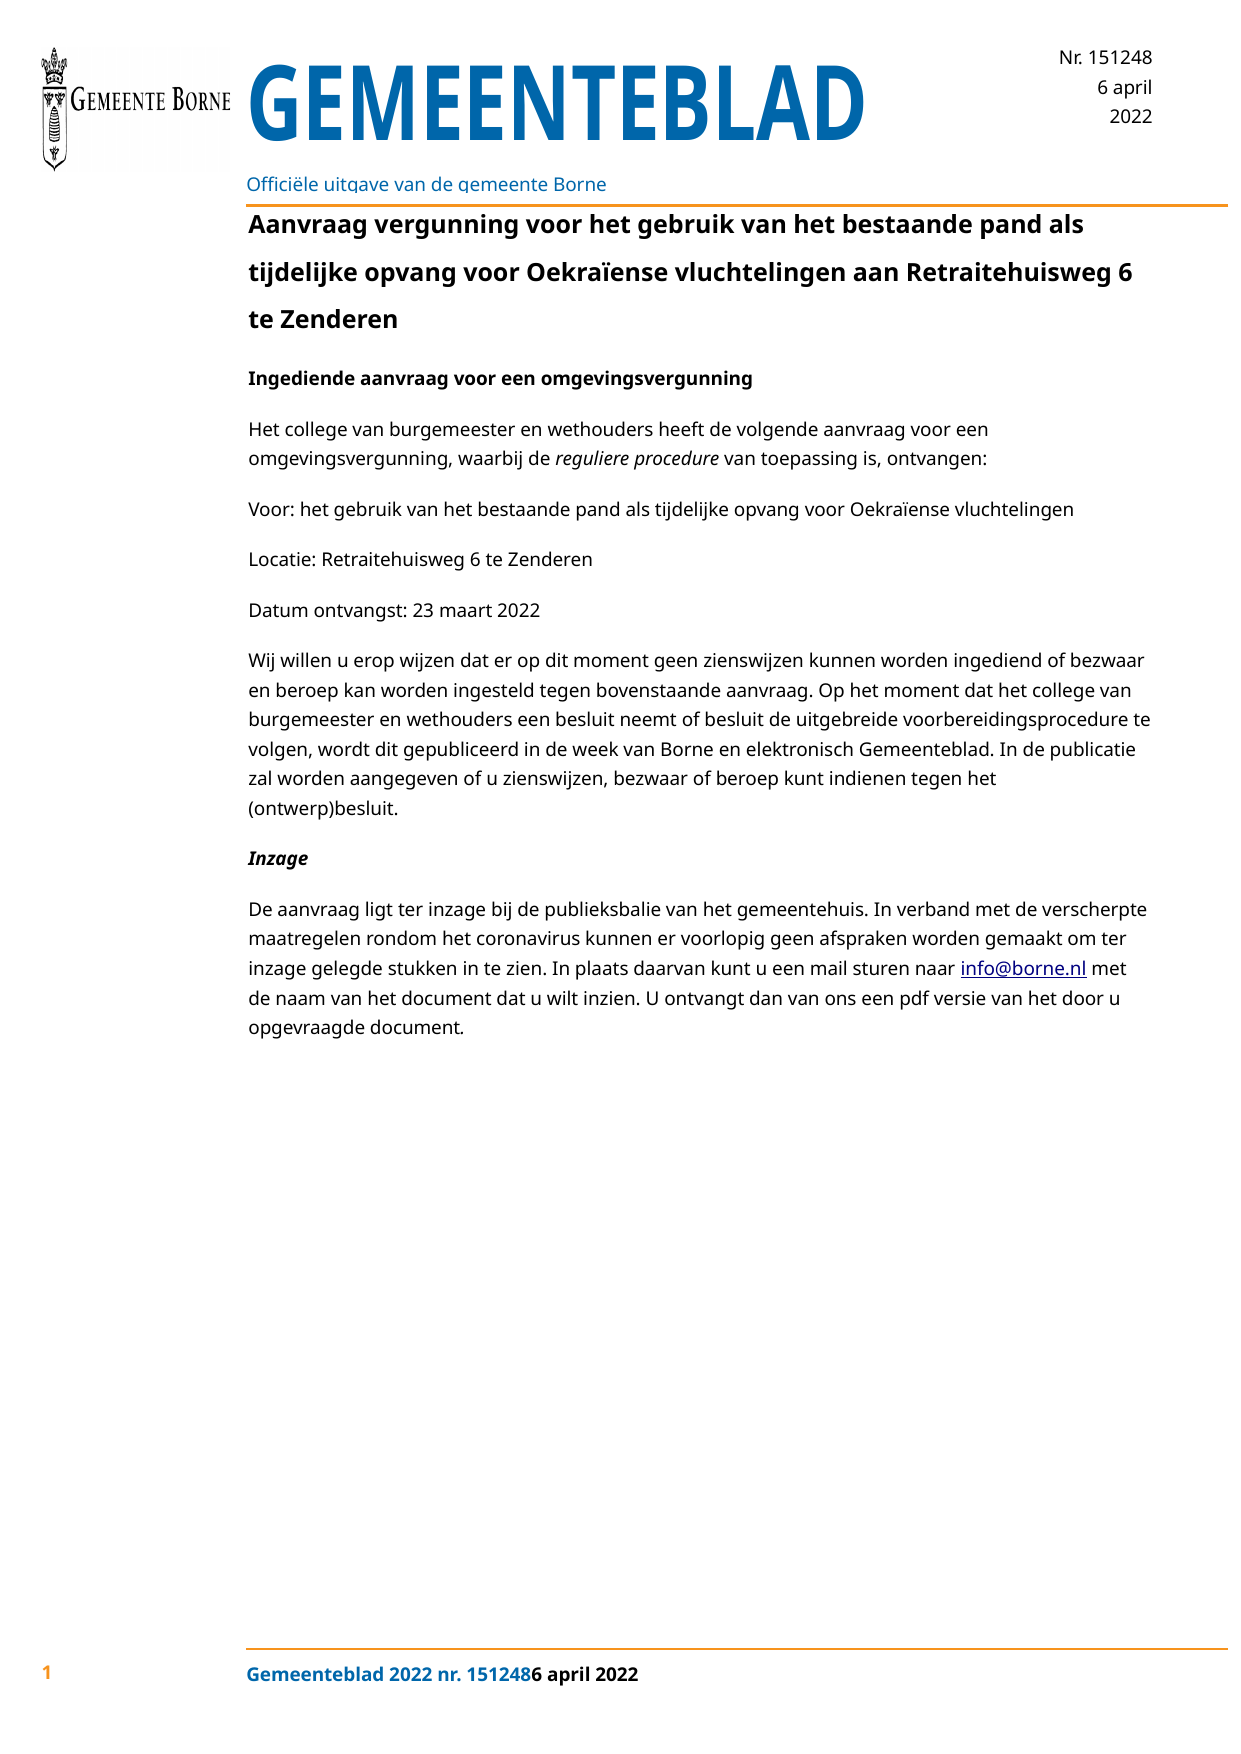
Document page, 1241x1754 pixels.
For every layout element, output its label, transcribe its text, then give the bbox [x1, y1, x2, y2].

text Ingediende aanvraag voor een omgevingsvergunning [248, 366, 1152, 391]
text Aanvraag vergunning voor het gebruik van het bestaande pand als tijdelijke opvang voor Oekraïense vluchtelingen aan Retraitehuisweg 6 te Zenderen [248, 207, 1152, 336]
text Het college van burgemeester en wethouders heeft de volgende aanvraag voor een omgevingsvergunning, waarbij de reguliere procedure van toepassing is, ontvangen: [248, 416, 1152, 471]
text Voor: het gebruik van het bestaande pand als tijdelijke opvang voor Oekraïense vluchtelingen [248, 496, 1152, 522]
text De aanvraag ligt ter inzage bij de publieksbalie van het gemeentehuis. In verband met de verscherpte maatregelen rondom het coronavirus kunnen er voorlopig geen afspraken worden gemaakt om ter inzage gelegde stukken in te zien. In plaats daarvan kunt u een mail sturen naar info@borne.nl met de naam van het document dat u wilt inzien. U ontvangt dan van ons een pdf versie van het door u opgevraagde document. [248, 896, 1152, 1040]
text Locatie: Retraitehuisweg 6 te Zenderen [248, 546, 1152, 572]
picture [41, 47, 231, 172]
text Wij willen u erop wijzen dat er op dit moment geen zienswijzen kunnen worden ingediend of bezwaar en beroep kan worden ingesteld tegen bovenstaande aanvraag. Op het moment dat het college van burgemeester en wethouders een besluit neemt of besluit de uitgebreide voorbereidingsprocedure te volgen, wordt dit gepubliceerd in de week van Borne en elektronisch Gemeenteblad. In de publicatie zal worden aangegeven of u zienswijzen, bezwaar of beroep kunt indienen tegen het (ontwerp)besluit. [248, 647, 1152, 821]
text Datum ontvangst: 23 maart 2022 [248, 597, 1152, 622]
text Inzage [248, 846, 1152, 871]
